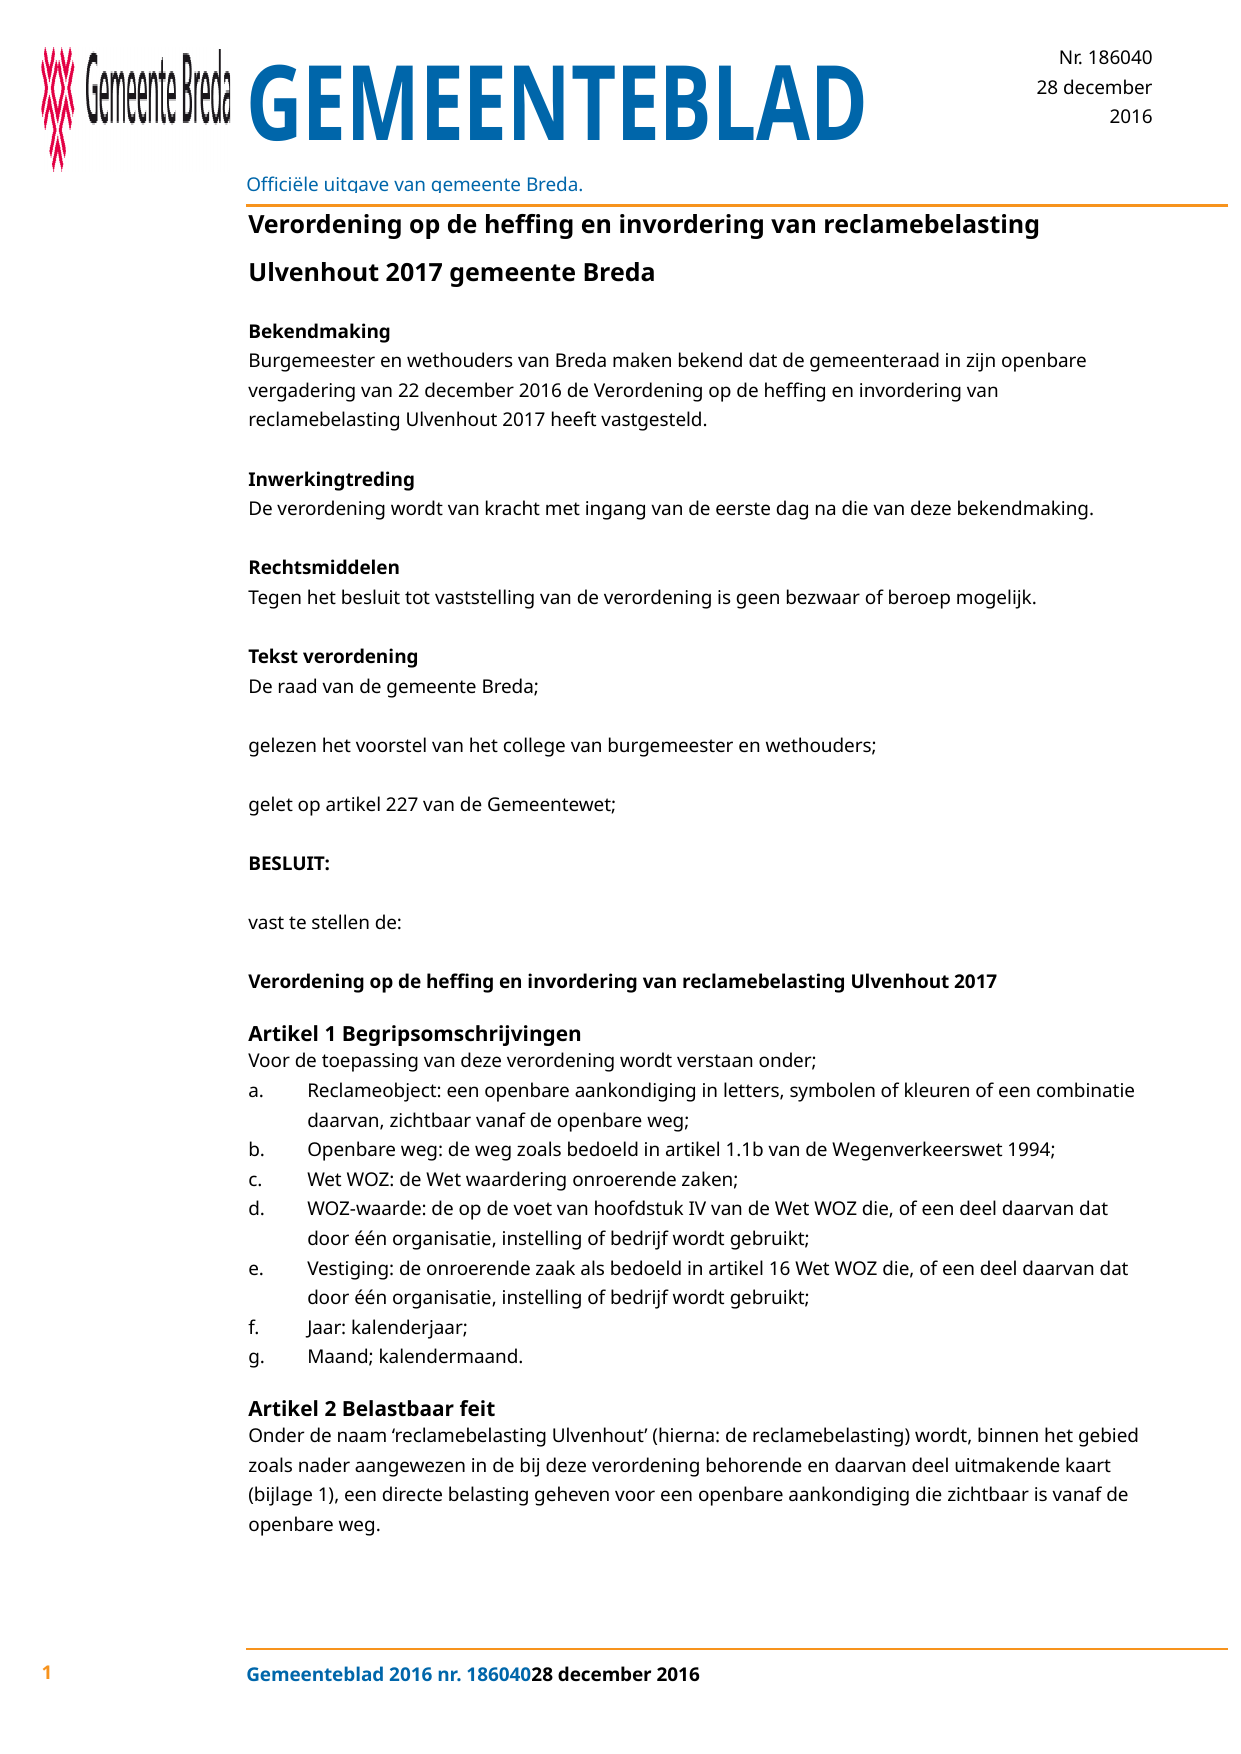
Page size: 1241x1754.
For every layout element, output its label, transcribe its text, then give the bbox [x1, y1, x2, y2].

list Wet WOZ: de Wet waardering onroerende zaken; [248, 1166, 1152, 1192]
text Bekendmaking [248, 318, 1152, 344]
list WOZ-waarde: de op de voet van hoofdstuk IV van de Wet WOZ die, of een deel daarvan dat door één organisatie, instelling of bedrijf wordt gebruikt; [248, 1196, 1152, 1251]
text Rechtsmiddelen [248, 554, 1152, 580]
text Burgemeester en wethouders van Breda maken bekend dat de gemeenteraad in zijn openbare vergadering van 22 december 2016 de Verordening op de heffing en invordering van reclamebelasting Ulvenhout 2017 heeft vastgesteld. [248, 347, 1152, 432]
text gelezen het voorstel van het college van burgemeester en wethouders; [248, 732, 1152, 758]
text Verordening op de heffing en invordering van reclamebelasting Ulvenhout 2017 gemeente Breda [248, 207, 1152, 288]
text Voor de toepassing van deze verordening wordt verstaan onder; [248, 1048, 1152, 1073]
text Tekst verordening [248, 643, 1152, 669]
text Artikel 2 Belastbaar feit [248, 1394, 1152, 1422]
list Jaar: kalenderjaar; [248, 1314, 1152, 1339]
text gelet op artikel 227 van de Gemeentewet; [248, 791, 1152, 817]
text Tegen het besluit tot vaststelling van de verordening is geen bezwaar of beroep mogelijk. [248, 584, 1152, 610]
text De verordening wordt van kracht met ingang van de eerste dag na die van deze bekendmaking. [248, 495, 1152, 521]
text De raad van de gemeente Breda; [248, 673, 1152, 699]
text BESLUIT: [248, 850, 1152, 876]
text Onder de naam ‘reclamebelasting Ulvenhout’ (hierna: de reclamebelasting) wordt, binnen het gebied zoals nader aangewezen in de bij deze verordening behorende en daarvan deel uitmakende kaart (bijlage 1), een directe belasting geheven voor een openbare aankondiging die zichtbaar is vanaf de openbare weg. [248, 1422, 1152, 1537]
text Artikel 1 Begripsomschrijvingen [248, 1019, 1152, 1048]
text Inwerkingtreding [248, 466, 1152, 492]
list Reclameobject: een openbare aankondiging in letters, symbolen of kleuren of een combinatie daarvan, zichtbaar vanaf de openbare weg; [248, 1077, 1152, 1132]
list Vestiging: de onroerende zaak als bedoeld in artikel 16 Wet WOZ die, of een deel daarvan dat door één organisatie, instelling of bedrijf wordt gebruikt; [248, 1255, 1152, 1310]
text Verordening op de heffing en invordering van reclamebelasting Ulvenhout 2017 [248, 969, 1152, 994]
list Maand; kalendermaand. [248, 1343, 1152, 1369]
list Openbare weg: de weg zoals bedoeld in artikel 1.1b van de Wegenverkeerswet 1994; [248, 1136, 1152, 1162]
text vast te stellen de: [248, 909, 1152, 935]
picture [41, 47, 231, 172]
